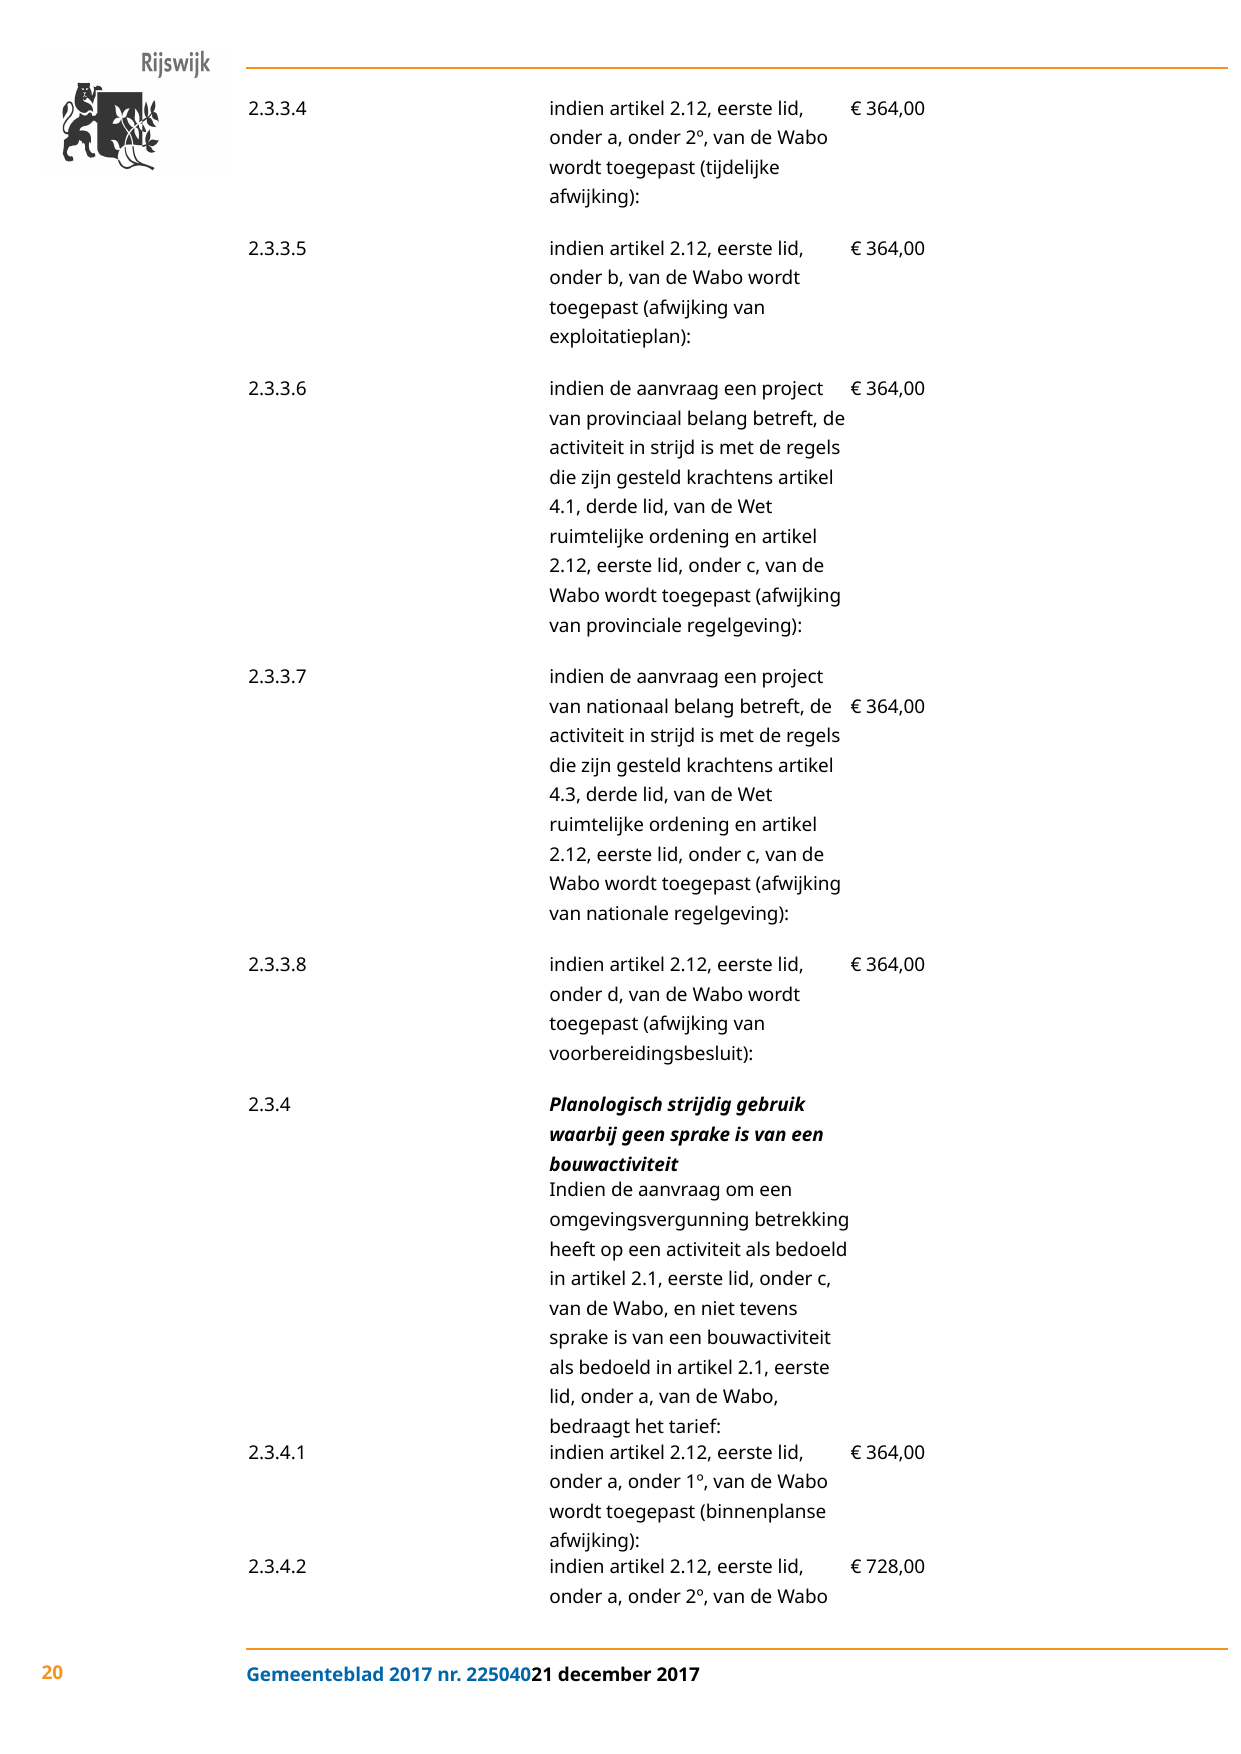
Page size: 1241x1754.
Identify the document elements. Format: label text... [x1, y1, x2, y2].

table_cell Planologisch strijdig gebruik waarbij geen sprake is van een bouwactiviteit [549, 1092, 850, 1177]
table_cell 2.3.3.6 [248, 375, 549, 638]
table_cell 2.3.3.7 [248, 663, 549, 926]
table_cell indien de aanvraag een project van nationaal belang betreft, de activiteit in strijd is met de regels die zijn gesteld krachtens artikel 4.3, derde lid, van de Wet ruimtelijke ordening en artikel 2.12, eerste lid, onder c, van de Wabo wordt toegepast (afwijking van nationale regelgeving): [549, 663, 850, 926]
table_cell 2.3.4.2 [248, 1554, 549, 1609]
table_cell € 364,00 [850, 95, 1152, 209]
table_cell € 364,00 [850, 375, 1152, 638]
table_cell [549, 638, 850, 663]
table_cell [850, 1177, 1152, 1439]
table_cell [248, 350, 549, 375]
table_cell [549, 1066, 850, 1092]
table_cell 2.3.3.4 [248, 95, 549, 209]
table_cell [850, 1092, 1152, 1177]
table_cell [549, 926, 850, 951]
table_cell € 364,00 [850, 951, 1152, 1066]
table_cell € 364,00 [850, 663, 1152, 926]
table_cell [248, 1066, 549, 1092]
table_cell [248, 926, 549, 951]
picture [41, 47, 231, 172]
table_cell indien artikel 2.12, eerste lid, onder a, onder 2º, van de Wabo [549, 1554, 850, 1609]
table_cell 2.3.4 [248, 1092, 549, 1177]
table_cell € 728,00 [850, 1554, 1152, 1609]
table_cell [248, 638, 549, 663]
table_cell [248, 209, 549, 235]
table_cell [850, 1066, 1152, 1092]
table_cell indien artikel 2.12, eerste lid, onder a, onder 1º, van de Wabo wordt toegepast (binnenplanse afwijking): [549, 1439, 850, 1553]
table_cell indien artikel 2.12, eerste lid, onder a, onder 2º, van de Wabo wordt toegepast (tijdelijke afwijking): [549, 95, 850, 209]
table_cell indien artikel 2.12, eerste lid, onder b, van de Wabo wordt toegepast (afwijking van exploitatieplan): [549, 235, 850, 349]
table_cell € 364,00 [850, 235, 1152, 349]
table_cell indien de aanvraag een project van provinciaal belang betreft, de activiteit in strijd is met de regels die zijn gesteld krachtens artikel 4.1, derde lid, van de Wet ruimtelijke ordening en artikel 2.12, eerste lid, onder c, van de Wabo wordt toegepast (afwijking van provinciale regelgeving): [549, 375, 850, 638]
table_cell 2.3.3.5 [248, 235, 549, 349]
table_cell € 364,00 [850, 1439, 1152, 1553]
table_cell [549, 209, 850, 235]
table_cell 2.3.3.8 [248, 951, 549, 1066]
table_cell Indien de aanvraag om een omgevingsvergunning betrekking heeft op een activiteit als bedoeld in artikel 2.1, eerste lid, onder c, van de Wabo, en niet tevens sprake is van een bouwactiviteit als bedoeld in artikel 2.1, eerste lid, onder a, van de Wabo, bedraagt het tarief: [549, 1177, 850, 1439]
table_cell 2.3.4.1 [248, 1439, 549, 1553]
table_cell [549, 350, 850, 375]
table_cell [248, 1177, 549, 1439]
table_cell indien artikel 2.12, eerste lid, onder d, van de Wabo wordt toegepast (afwijking van voorbereidingsbesluit): [549, 951, 850, 1066]
